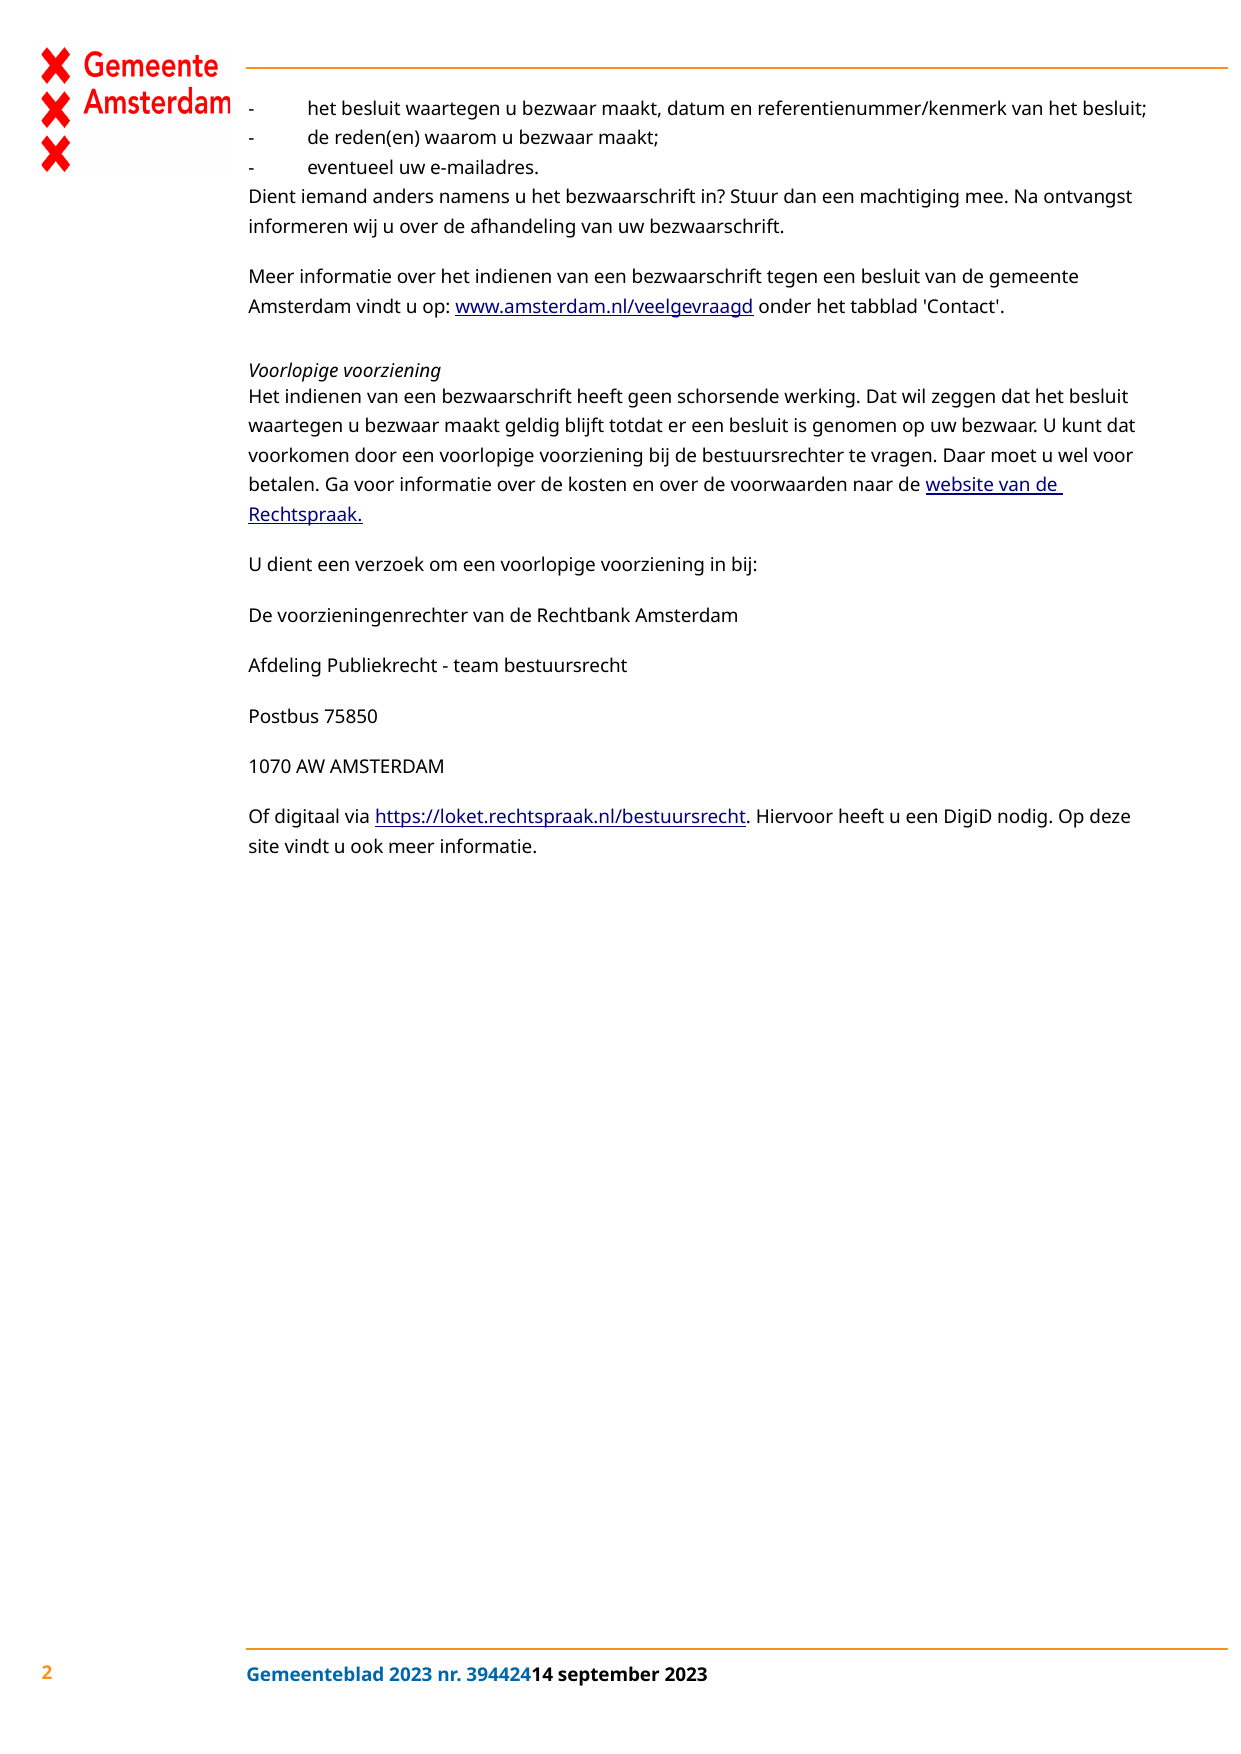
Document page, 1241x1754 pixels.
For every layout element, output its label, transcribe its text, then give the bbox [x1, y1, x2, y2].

list eventueel uw e-mailadres. [248, 154, 1152, 180]
list de reden(en) waarom u bezwaar maakt; [248, 124, 1152, 150]
text Dient iemand anders namens u het bezwaarschrift in? Stuur dan een machtiging mee. Na ontvangst informeren wij u over de afhandeling van uw bezwaarschrift. [248, 183, 1152, 239]
text Postbus 75850 [248, 703, 1152, 728]
text 1070 AW AMSTERDAM [248, 753, 1152, 779]
list het besluit waartegen u bezwaar maakt, datum en referentienummer/kenmerk van het besluit; [248, 95, 1152, 121]
picture [41, 47, 231, 172]
text Voorlopige voorziening [248, 357, 1152, 383]
text U dient een verzoek om een voorlopige voorziening in bij: [248, 552, 1152, 577]
text Het indienen van een bezwaarschrift heeft geen schorsende werking. Dat wil zeggen dat het besluit waartegen u bezwaar maakt geldig blijft totdat er een besluit is genomen op uw bezwaar. U kunt dat voorkomen door een voorlopige voorziening bij de bestuursrechter te vragen. Daar moet u wel voor betalen. Ga voor informatie over de kosten en over de voorwaarden naar de website van de Rechtspraak. [248, 383, 1152, 527]
text Meer informatie over het indienen van een bezwaarschrift tegen een besluit van de gemeente Amsterdam vindt u op: www.amsterdam.nl/veelgevraagd onder het tabblad 'Contact'. [248, 263, 1152, 319]
text Of digitaal via https://loket.rechtspraak.nl/bestuursrecht. Hiervoor heeft u een DigiD nodig. Op deze site vindt u ook meer informatie. [248, 804, 1152, 859]
text Afdeling Publiekrecht - team bestuursrecht [248, 652, 1152, 678]
text De voorzieningenrechter van de Rechtbank Amsterdam [248, 602, 1152, 628]
